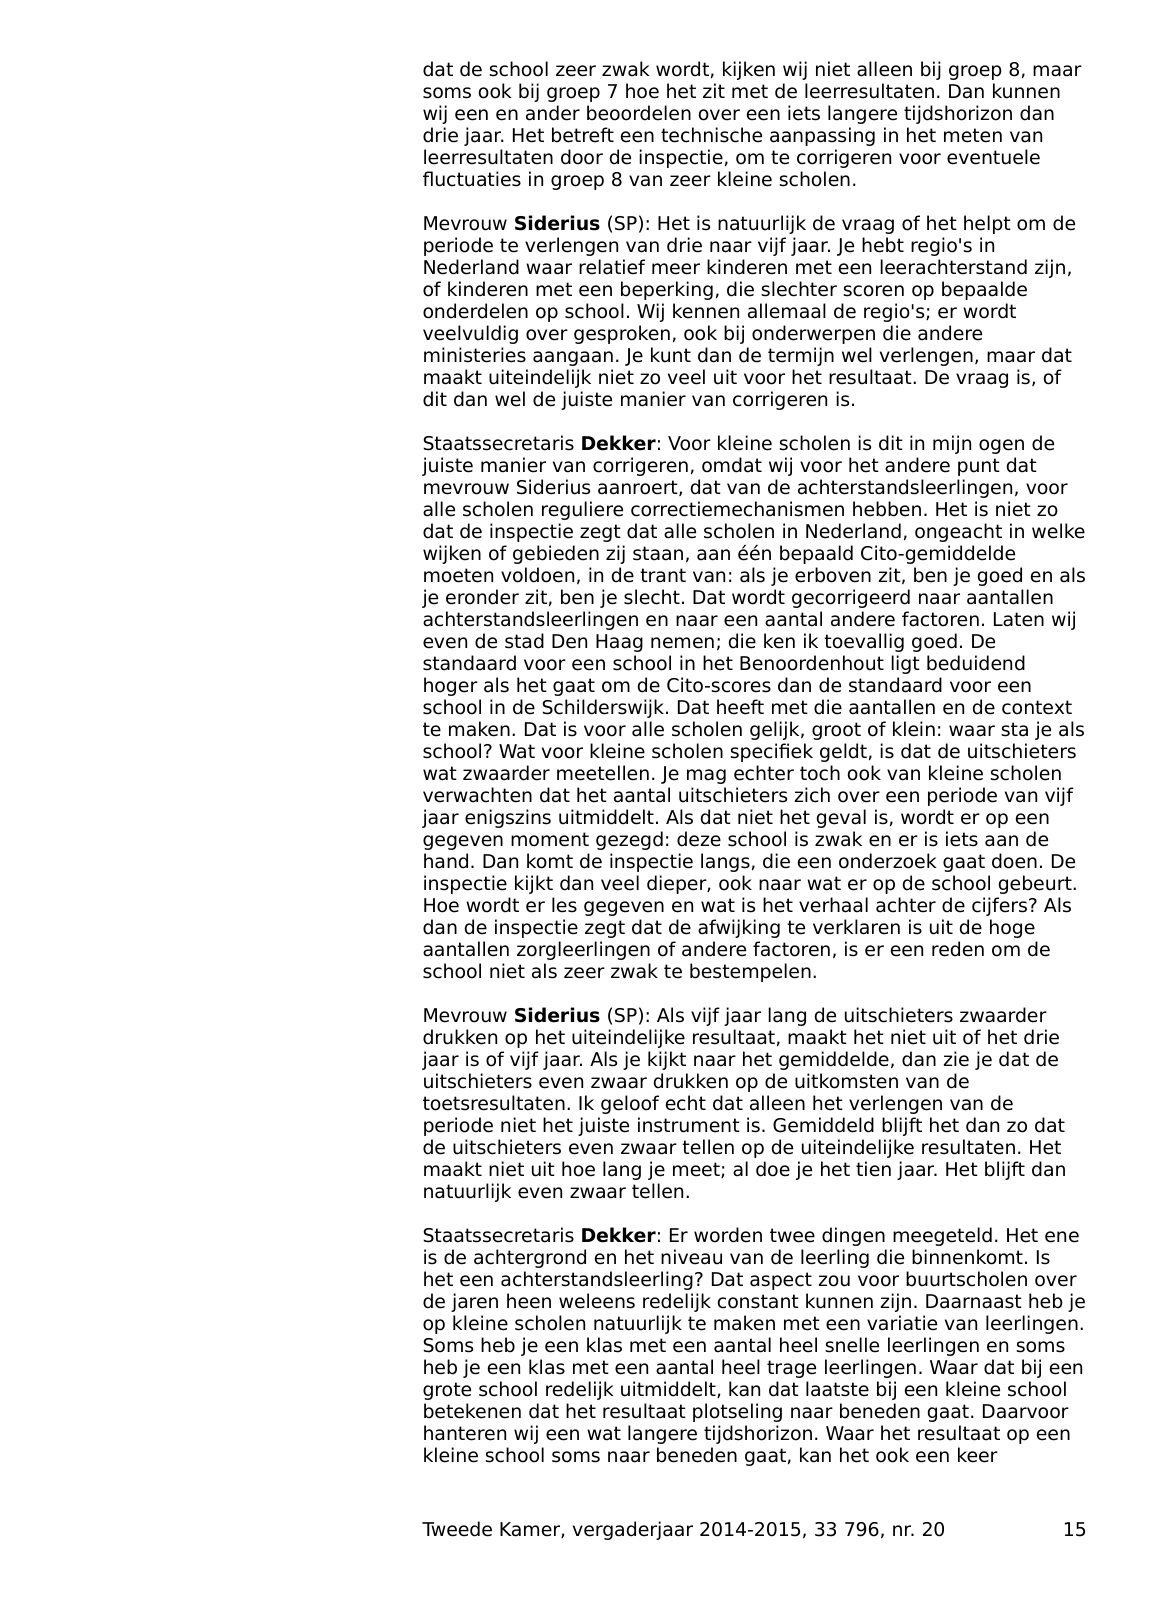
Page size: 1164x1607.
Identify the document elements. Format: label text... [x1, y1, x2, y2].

text Staatssecretaris Dekker: Voor kleine scholen is dit in mijn ogen de juiste manier van corrigeren, omdat wij voor het andere punt dat mevrouw Siderius aanroert, dat van de achterstandsleerlingen, voor alle scholen reguliere correctiemechanismen hebben. Het is niet zo dat de inspectie zegt dat alle scholen in Nederland, ongeacht in welke wijken of gebieden zij staan, aan één bepaald Cito-gemiddelde moeten voldoen, in de trant van: als je erboven zit, ben je goed en als je eronder zit, ben je slecht. Dat wordt gecorrigeerd naar aantallen achterstandsleerlingen en naar een aantal andere factoren. Laten wij even de stad Den Haag nemen; die ken ik toevallig goed. De standaard voor een school in het Benoordenhout ligt beduidend hoger als het gaat om de Cito-scores dan de standaard voor een school in de Schilderswijk. Dat heeft met die aantallen en de context te maken. Dat is voor alle scholen gelijk, groot of klein: waar sta je als school? Wat voor kleine scholen specifiek geldt, is dat de uitschieters wat zwaarder meetellen. Je mag echter toch ook van kleine scholen verwachten dat het aantal uitschieters zich over een periode van vijf jaar enigszins uitmiddelt. Als dat niet het geval is, wordt er op een gegeven moment gezegd: deze school is zwak en er is iets aan de hand. Dan komt de inspectie langs, die een onderzoek gaat doen. De inspectie kijkt dan veel dieper, ook naar wat er op de school gebeurt. Hoe wordt er les gegeven en wat is het verhaal achter de cijfers? Als dan de inspectie zegt dat de afwijking te verklaren is uit de hoge aantallen zorgleerlingen of andere factoren, is er een reden om de school niet als zeer zwak te bestempelen. [422, 433, 1087, 983]
text Mevrouw Siderius (SP): Het is natuurlijk de vraag of het helpt om de periode te verlengen van drie naar vijf jaar. Je hebt regio's in Nederland waar relatief meer kinderen met een leerachterstand zijn, of kinderen met een beperking, die slechter scoren op bepaalde onderdelen op school. Wij kennen allemaal de regio's; er wordt veelvuldig over gesproken, ook bij onderwerpen die andere ministeries aangaan. Je kunt dan de termijn wel verlengen, maar dat maakt uiteindelijk niet zo veel uit voor het resultaat. De vraag is, of dit dan wel de juiste manier van corrigeren is. [422, 213, 1087, 411]
text Mevrouw Siderius (SP): Als vijf jaar lang de uitschieters zwaarder drukken op het uiteindelijke resultaat, maakt het niet uit of het drie jaar is of vijf jaar. Als je kijkt naar het gemiddelde, dan zie je dat de uitschieters even zwaar drukken op de uitkomsten van de toetsresultaten. Ik geloof echt dat alleen het verlengen van de periode niet het juiste instrument is. Gemiddeld blijft het dan zo dat de uitschieters even zwaar tellen op de uiteindelijke resultaten. Het maakt niet uit hoe lang je meet; al doe je het tien jaar. Het blijft dan natuurlijk even zwaar tellen. [422, 1005, 1087, 1203]
text dat de school zeer zwak wordt, kijken wij niet alleen bij groep 8, maar soms ook bij groep 7 hoe het zit met de leerresultaten. Dan kunnen wij een en ander beoordelen over een iets langere tijdshorizon dan drie jaar. Het betreft een technische aanpassing in het meten van leerresultaten door de inspectie, om te corrigeren voor eventuele fluctuaties in groep 8 van zeer kleine scholen. [422, 59, 1087, 191]
text Staatssecretaris Dekker: Er worden twee dingen meegeteld. Het ene is de achtergrond en het niveau van de leerling die binnenkomt. Is het een achterstandsleerling? Dat aspect zou voor buurtscholen over de jaren heen weleens redelijk constant kunnen zijn. Daarnaast heb je op kleine scholen natuurlijk te maken met een variatie van leerlingen. Soms heb je een klas met een aantal heel snelle leerlingen en soms heb je een klas met een aantal heel trage leerlingen. Waar dat bij een grote school redelijk uitmiddelt, kan dat laatste bij een kleine school betekenen dat het resultaat plotseling naar beneden gaat. Daarvoor hanteren wij een wat langere tijdshorizon. Waar het resultaat op een kleine school soms naar beneden gaat, kan het ook een keer [422, 1225, 1087, 1467]
